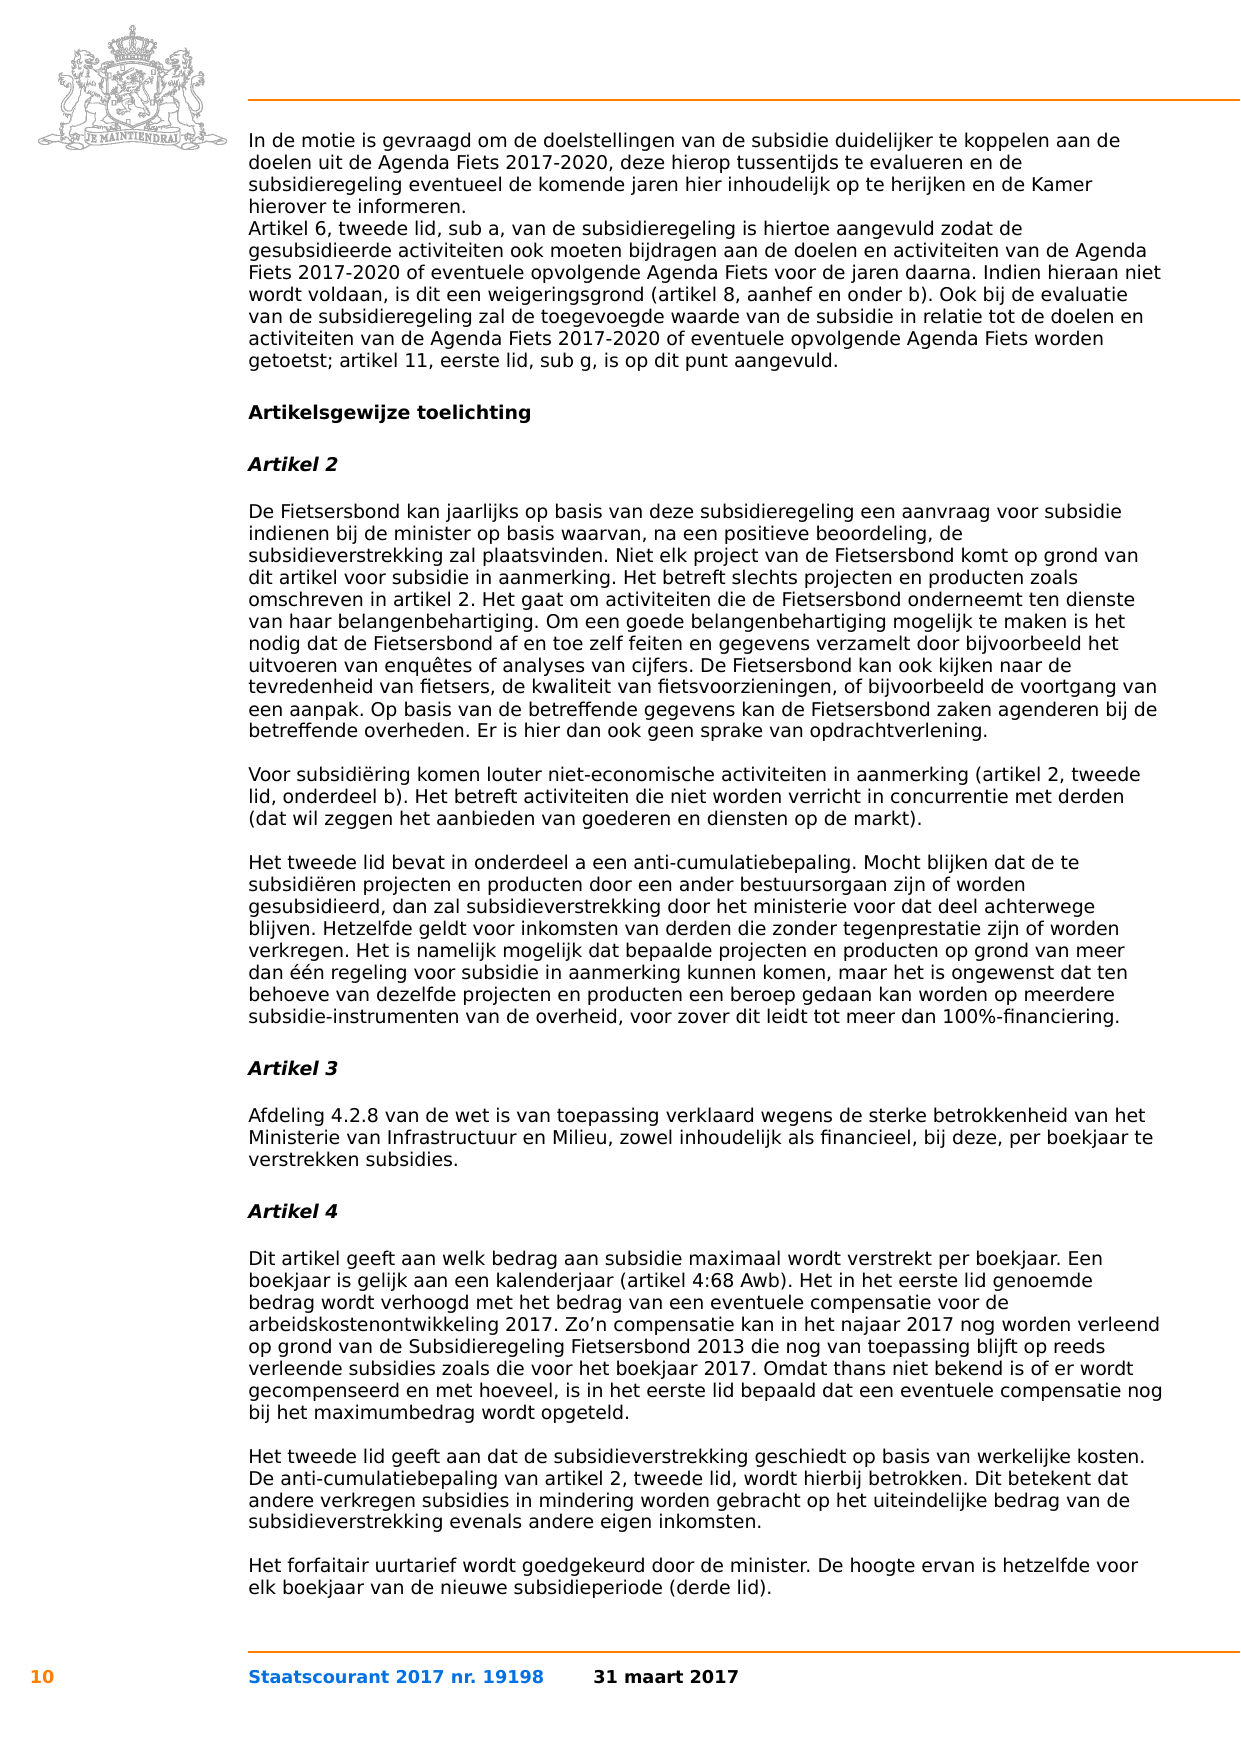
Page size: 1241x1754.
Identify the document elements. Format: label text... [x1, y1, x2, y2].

text Artikel 6, tweede lid, sub a, van de subsidieregeling is hiertoe aangevuld zodat de gesubsidieerde activiteiten ook moeten bijdragen aan de doelen en activiteiten van de Agenda Fiets 2017-2020 of eventuele opvolgende Agenda Fiets voor de jaren daarna. Indien hieraan niet wordt voldaan, is dit een weigeringsgrond (artikel 8, aanhef en onder b). Ook bij de evaluatie van de subsidieregeling zal de toegevoegde waarde van de subsidie in relatie tot de doelen en activiteiten van de Agenda Fiets 2017-2020 of eventuele opvolgende Agenda Fiets worden getoetst; artikel 11, eerste lid, sub g, is op dit punt aangevuld. [248, 218, 1163, 372]
text Afdeling 4.2.8 van de wet is van toepassing verklaard wegens de sterke betrokkenheid van het Ministerie van Infrastructuur en Milieu, zowel inhoudelijk als financieel, bij deze, per boekjaar te verstrekken subsidies. [248, 1105, 1163, 1171]
text Dit artikel geeft aan welk bedrag aan subsidie maximaal wordt verstrekt per boekjaar. Een boekjaar is gelijk aan een kalenderjaar (artikel 4:68 Awb). Het in het eerste lid genoemde bedrag wordt verhoogd met het bedrag van een eventuele compensatie voor de arbeidskostenontwikkeling 2017. Zo’n compensatie kan in het najaar 2017 nog worden verleend op grond van de Subsidieregeling Fietsersbond 2013 die nog van toepassing blijft op reeds verleende subsidies zoals die voor het boekjaar 2017. Omdat thans niet bekend is of er wordt gecompenseerd en met hoeveel, is in het eerste lid bepaald dat een eventuele compensatie nog bij het maximumbedrag wordt opgeteld. [248, 1248, 1163, 1424]
text De Fietsersbond kan jaarlijks op basis van deze subsidieregeling een aanvraag voor subsidie indienen bij de minister op basis waarvan, na een positieve beoordeling, de subsidieverstrekking zal plaatsvinden. Niet elk project van de Fietsersbond komt op grond van dit artikel voor subsidie in aanmerking. Het betreft slechts projecten en producten zoals omschreven in artikel 2. Het gaat om activiteiten die de Fietsersbond onderneemt ten dienste van haar belangenbehartiging. Om een goede belangenbehartiging mogelijk te maken is het nodig dat de Fietsersbond af en toe zelf feiten en gegevens verzamelt door bijvoorbeeld het uitvoeren van enquêtes of analyses van cijfers. De Fietsersbond kan ook kijken naar de tevredenheid van fietsers, de kwaliteit van fietsvoorzieningen, of bijvoorbeeld de voortgang van een aanpak. Op basis van de betreffende gegevens kan de Fietsersbond zaken agenderen bij de betreffende overheden. Er is hier dan ook geen sprake van opdrachtverlening. [248, 501, 1163, 742]
text In de motie is gevraagd om de doelstellingen van de subsidie duidelijker te koppelen aan de doelen uit de Agenda Fiets 2017-2020, deze hierop tussentijds te evalueren en de subsidieregeling eventueel de komende jaren hier inhoudelijk op te herijken en de Kamer hierover te informeren. [248, 130, 1163, 218]
text Het tweede lid bevat in onderdeel a een anti-cumulatiebepaling. Mocht blijken dat de te subsidiëren projecten en producten door een ander bestuursorgaan zijn of worden gesubsidieerd, dan zal subsidieverstrekking door het ministerie voor dat deel achterwege blijven. Hetzelfde geldt voor inkomsten van derden die zonder tegenprestatie zijn of worden verkregen. Het is namelijk mogelijk dat bepaalde projecten en producten op grond van meer dan één regeling voor subsidie in aanmerking kunnen komen, maar het is ongewenst dat ten behoeve van dezelfde projecten en producten een beroep gedaan kan worden op meerdere subsidie-instrumenten van de overheid, voor zover dit leidt tot meer dan 100%-financiering. [248, 852, 1163, 1028]
subtitle Artikel 3 [248, 1058, 1163, 1080]
text Het tweede lid geeft aan dat de subsidieverstrekking geschiedt op basis van werkelijke kosten. De anti-cumulatiebepaling van artikel 2, tweede lid, wordt hierbij betrokken. Dit betekent dat andere verkregen subsidies in mindering worden gebracht op het uiteindelijke bedrag van de subsidieverstrekking evenals andere eigen inkomsten. [248, 1446, 1163, 1533]
subtitle Artikel 2 [248, 454, 1163, 476]
subtitle Artikelsgewijze toelichting [248, 402, 1163, 424]
text Voor subsidiëring komen louter niet-economische activiteiten in aanmerking (artikel 2, tweede lid, onderdeel b). Het betreft activiteiten die niet worden verricht in concurrentie met derden (dat wil zeggen het aanbieden van goederen en diensten op de markt). [248, 764, 1163, 830]
text Het forfaitair uurtarief wordt goedgekeurd door de minister. De hoogte ervan is hetzelfde voor elk boekjaar van de nieuwe subsidieperiode (derde lid). [248, 1555, 1163, 1599]
subtitle Artikel 4 [248, 1201, 1163, 1223]
picture [38, 25, 227, 150]
